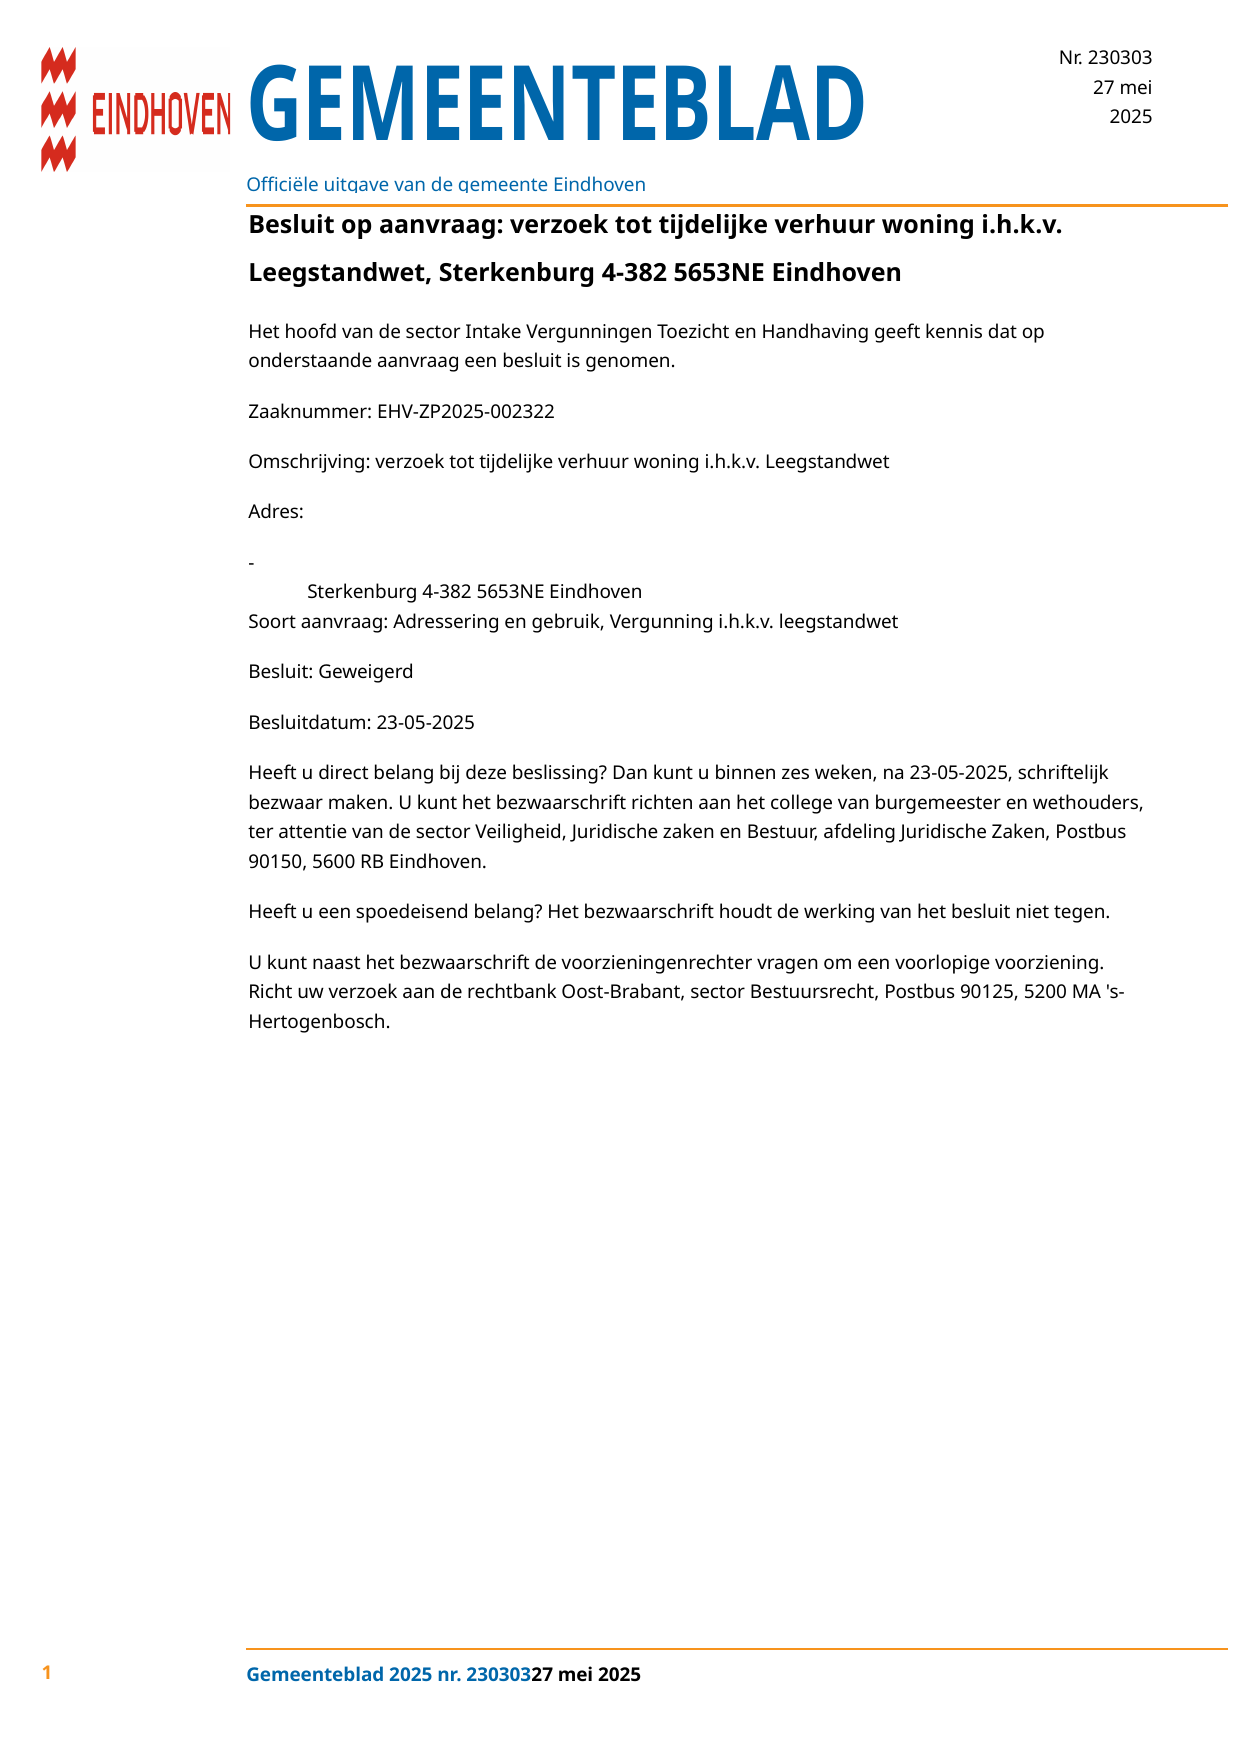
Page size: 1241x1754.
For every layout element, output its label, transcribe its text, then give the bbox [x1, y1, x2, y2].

text Heeft u een spoedeisend belang? Het bezwaarschrift houdt de werking van het besluit niet tegen. [248, 899, 1152, 924]
picture [41, 47, 231, 172]
text Adres: [248, 499, 1152, 524]
text Soort aanvraag: Adressering en gebruik, Vergunning i.h.k.v. leegstandwet [248, 608, 1152, 634]
text Omschrijving: verzoek tot tijdelijke verhuur woning i.h.k.v. Leegstandwet [248, 448, 1152, 474]
text Heeft u direct belang bij deze beslissing? Dan kunt u binnen zes weken, na 23-05-2025, schriftelijk bezwaar maken. U kunt het bezwaarschrift richten aan het college van burgemeester en wethouders, ter attentie van de sector Veiligheid, Juridische zaken en Bestuur, afdeling Juridische Zaken, Postbus 90150, 5600 RB Eindhoven. [248, 759, 1152, 874]
text Het hoofd van de sector Intake Vergunningen Toezicht en Handhaving geeft kennis dat op onderstaande aanvraag een besluit is genomen. [248, 318, 1152, 373]
text Besluit op aanvraag: verzoek tot tijdelijke verhuur woning i.h.k.v. Leegstandwet, Sterkenburg 4-382 5653NE Eindhoven [248, 207, 1152, 288]
text Besluitdatum: 23-05-2025 [248, 709, 1152, 735]
text Besluit: Geweigerd [248, 659, 1152, 684]
text U kunt naast het bezwaarschrift de voorzieningenrechter vragen om een voorlopige voorziening. Richt uw verzoek aan de rechtbank Oost-Brabant, sector Bestuursrecht, Postbus 90125, 5200 MA 's-Hertogenbosch. [248, 949, 1152, 1034]
list Sterkenburg 4-382 5653NE Eindhoven [248, 579, 1152, 604]
text Zaaknummer: EHV-ZP2025-002322 [248, 398, 1152, 424]
